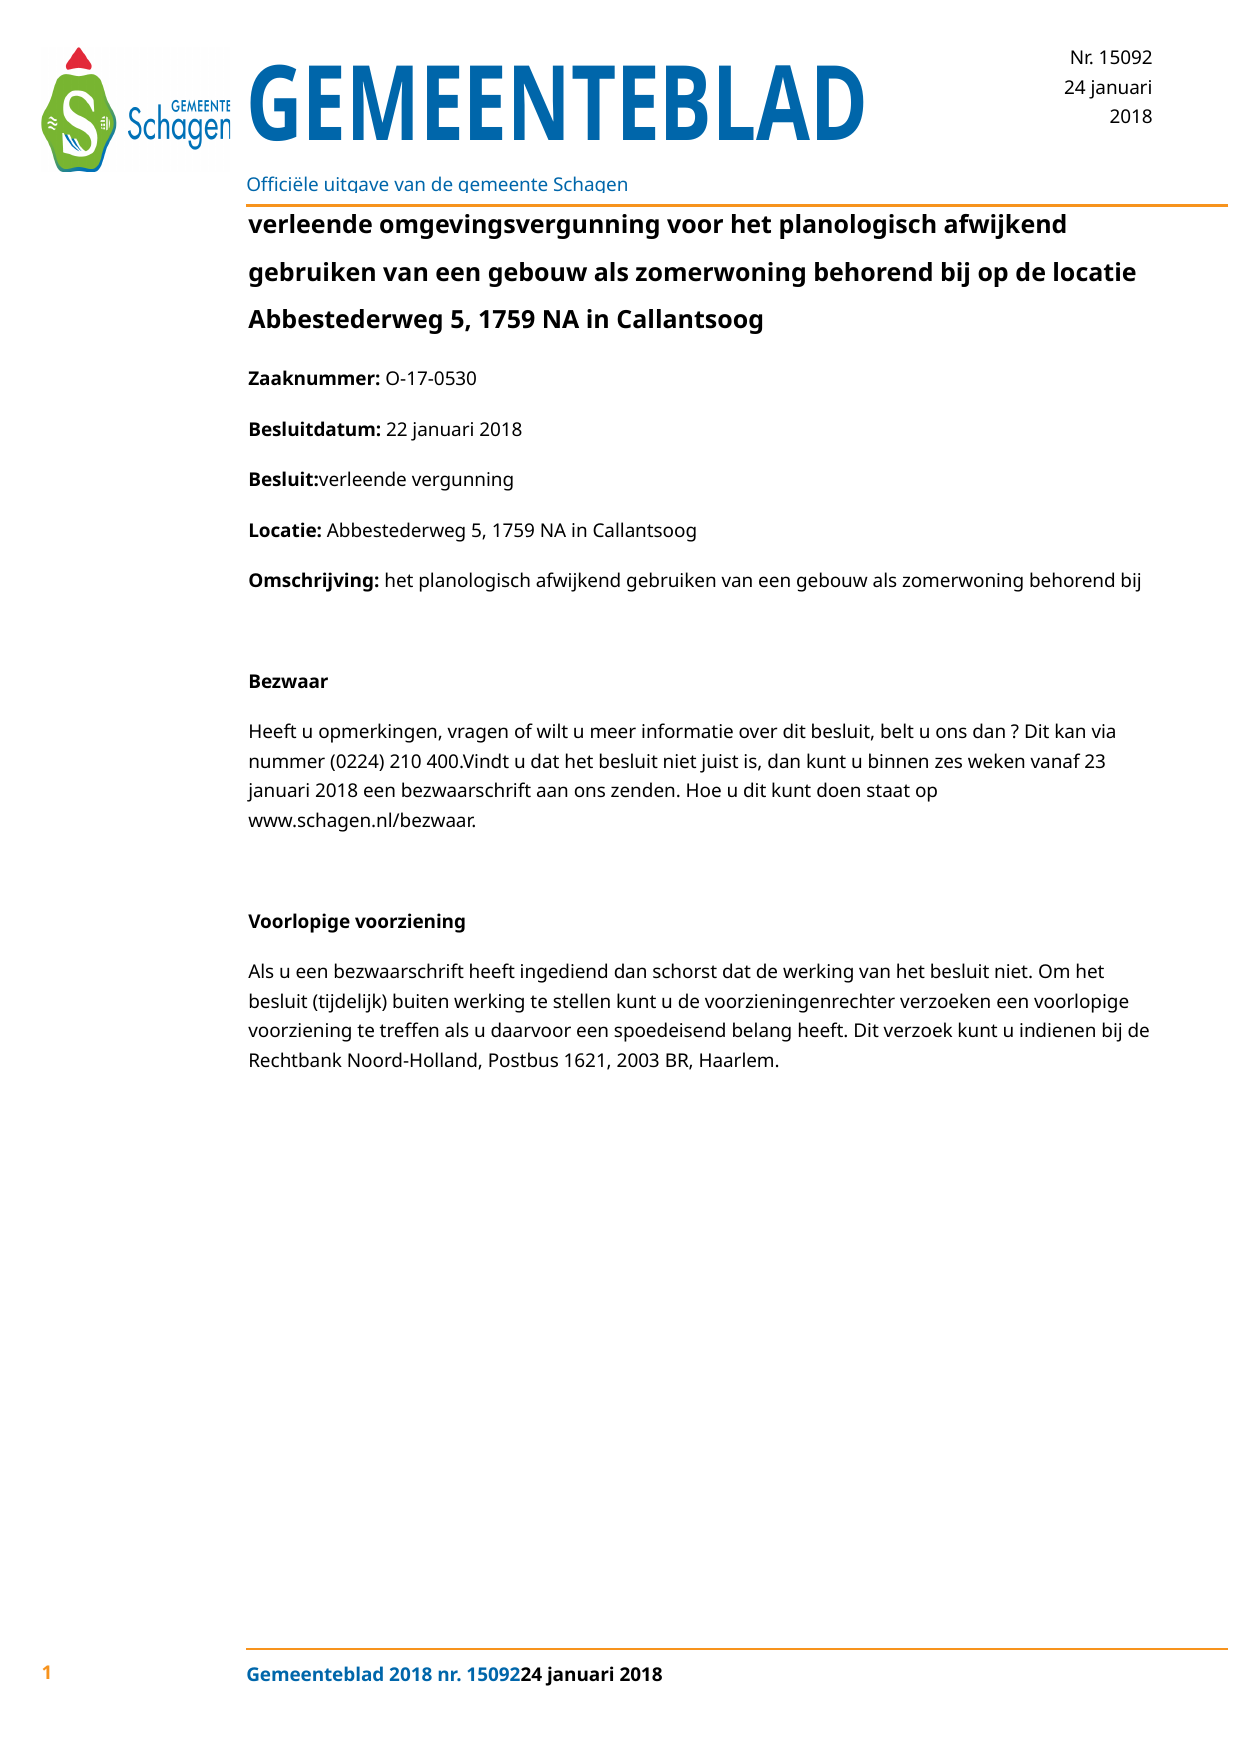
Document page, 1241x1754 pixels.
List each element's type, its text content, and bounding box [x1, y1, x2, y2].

text Besluitdatum: 22 januari 2018 [248, 416, 1152, 442]
text Locatie: Abbestederweg 5, 1759 NA in Callantsoog [248, 517, 1152, 542]
text verleende omgevingsvergunning voor het planologisch afwijkend gebruiken van een gebouw als zomerwoning behorend bij op de locatie Abbestederweg 5, 1759 NA in Callantsoog [248, 207, 1152, 336]
text Heeft u opmerkingen, vragen of wilt u meer informatie over dit besluit, belt u ons dan ? Dit kan via nummer (0224) 210 400.Vindt u dat het besluit niet juist is, dan kunt u binnen zes weken vanaf 23 januari 2018 een bezwaarschrift aan ons zenden. Hoe u dit kunt doen staat op www.schagen.nl/bezwaar. [248, 718, 1152, 833]
text Zaaknummer: O-17-0530 [248, 366, 1152, 391]
picture [41, 47, 231, 172]
text Als u een bezwaarschrift heeft ingediend dan schorst dat de werking van het besluit niet. Om het besluit (tijdelijk) buiten werking te stellen kunt u de voorzieningenrechter verzoeken een voorlopige voorziening te treffen als u daarvoor een spoedeisend belang heeft. Dit verzoek kunt u indienen bij de Rechtbank Noord-Holland, Postbus 1621, 2003 BR, Haarlem. [248, 958, 1152, 1073]
text Bezwaar [248, 668, 1152, 694]
text Omschrijving: het planologisch afwijkend gebruiken van een gebouw als zomerwoning behorend bij [248, 567, 1152, 593]
text Besluit:verleende vergunning [248, 466, 1152, 492]
text Voorlopige voorziening [248, 908, 1152, 934]
